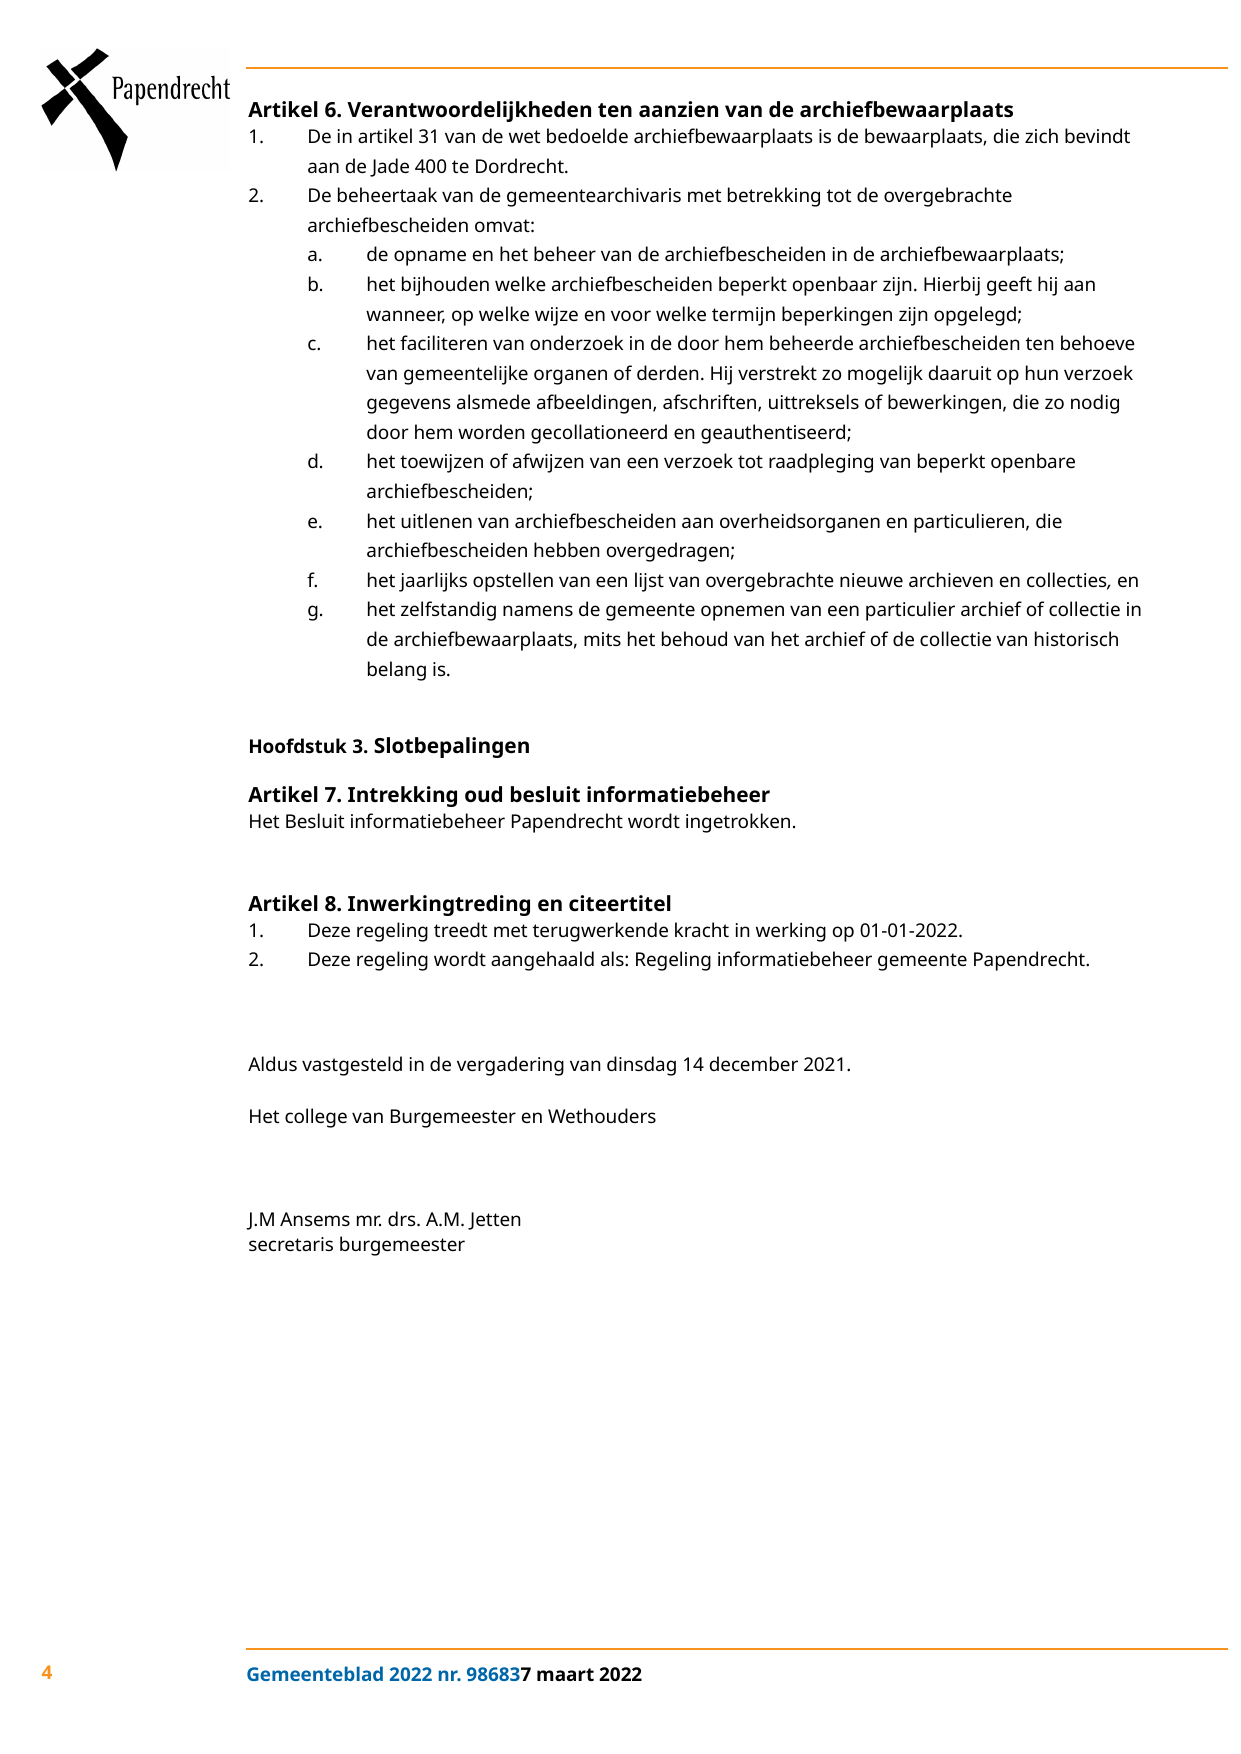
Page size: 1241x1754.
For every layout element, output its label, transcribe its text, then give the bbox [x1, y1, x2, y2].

picture [41, 47, 231, 172]
list Deze regeling wordt aangehaald als: Regeling informatiebeheer gemeente Papendrecht. [248, 947, 1152, 972]
list Deze regeling treedt met terugwerkende kracht in werking op 01-01-2022. [248, 917, 1152, 943]
text Artikel 6. Verantwoordelijkheden ten aanzien van de archiefbewaarplaats [248, 95, 1152, 123]
text Artikel 7. Intrekking oud besluit informatiebeheer [248, 780, 1152, 809]
list De beheertaak van de gemeentearchivaris met betrekking tot de overgebrachte archiefbescheiden omvat: [248, 182, 1152, 238]
list De in artikel 31 van de wet bedoelde archiefbewaarplaats is de bewaarplaats, die zich bevindt aan de Jade 400 te Dordrecht. [248, 123, 1152, 178]
list het bijhouden welke archiefbescheiden beperkt openbaar zijn. Hierbij geeft hij aan wanneer, op welke wijze en voor welke termijn beperkingen zijn opgelegd; [307, 271, 1152, 326]
list het uitlenen van archiefbescheiden aan overheidsorganen en particulieren, die archiefbescheiden hebben overgedragen; [307, 508, 1152, 563]
list de opname en het beheer van de archiefbescheiden in de archiefbewaarplaats; [307, 242, 1152, 267]
text Artikel 8. Inwerkingtreding en citeertitel [248, 889, 1152, 917]
list het faciliteren van onderzoek in de door hem beheerde archiefbescheiden ten behoeve van gemeentelijke organen of derden. Hij verstrekt zo mogelijk daaruit op hun verzoek gegevens alsmede afbeeldingen, afschriften, uittreksels of bewerkingen, die zo nodig door hem worden gecollationeerd en geauthentiseerd; [307, 330, 1152, 445]
text Hoofdstuk 3. Slotbepalingen [248, 731, 1152, 759]
list het toewijzen of afwijzen van een verzoek tot raadpleging van beperkt openbare archiefbescheiden; [307, 449, 1152, 504]
text Het college van Burgemeester en Wethouders [248, 1103, 1152, 1129]
text Het Besluit informatiebeheer Papendrecht wordt ingetrokken. [248, 809, 1152, 834]
text secretaris burgemeester [248, 1232, 1152, 1257]
text Aldus vastgesteld in de vergadering van dinsdag 14 december 2021. [248, 1051, 1152, 1077]
text J.M Ansems mr. drs. A.M. Jetten [248, 1206, 1152, 1232]
list het zelfstandig namens de gemeente opnemen van een particulier archief of collectie in de archiefbewaarplaats, mits het behoud van het archief of de collectie van historisch belang is. [307, 597, 1152, 681]
list het jaarlijks opstellen van een lijst van overgebrachte nieuwe archieven en collecties, en [307, 567, 1152, 593]
